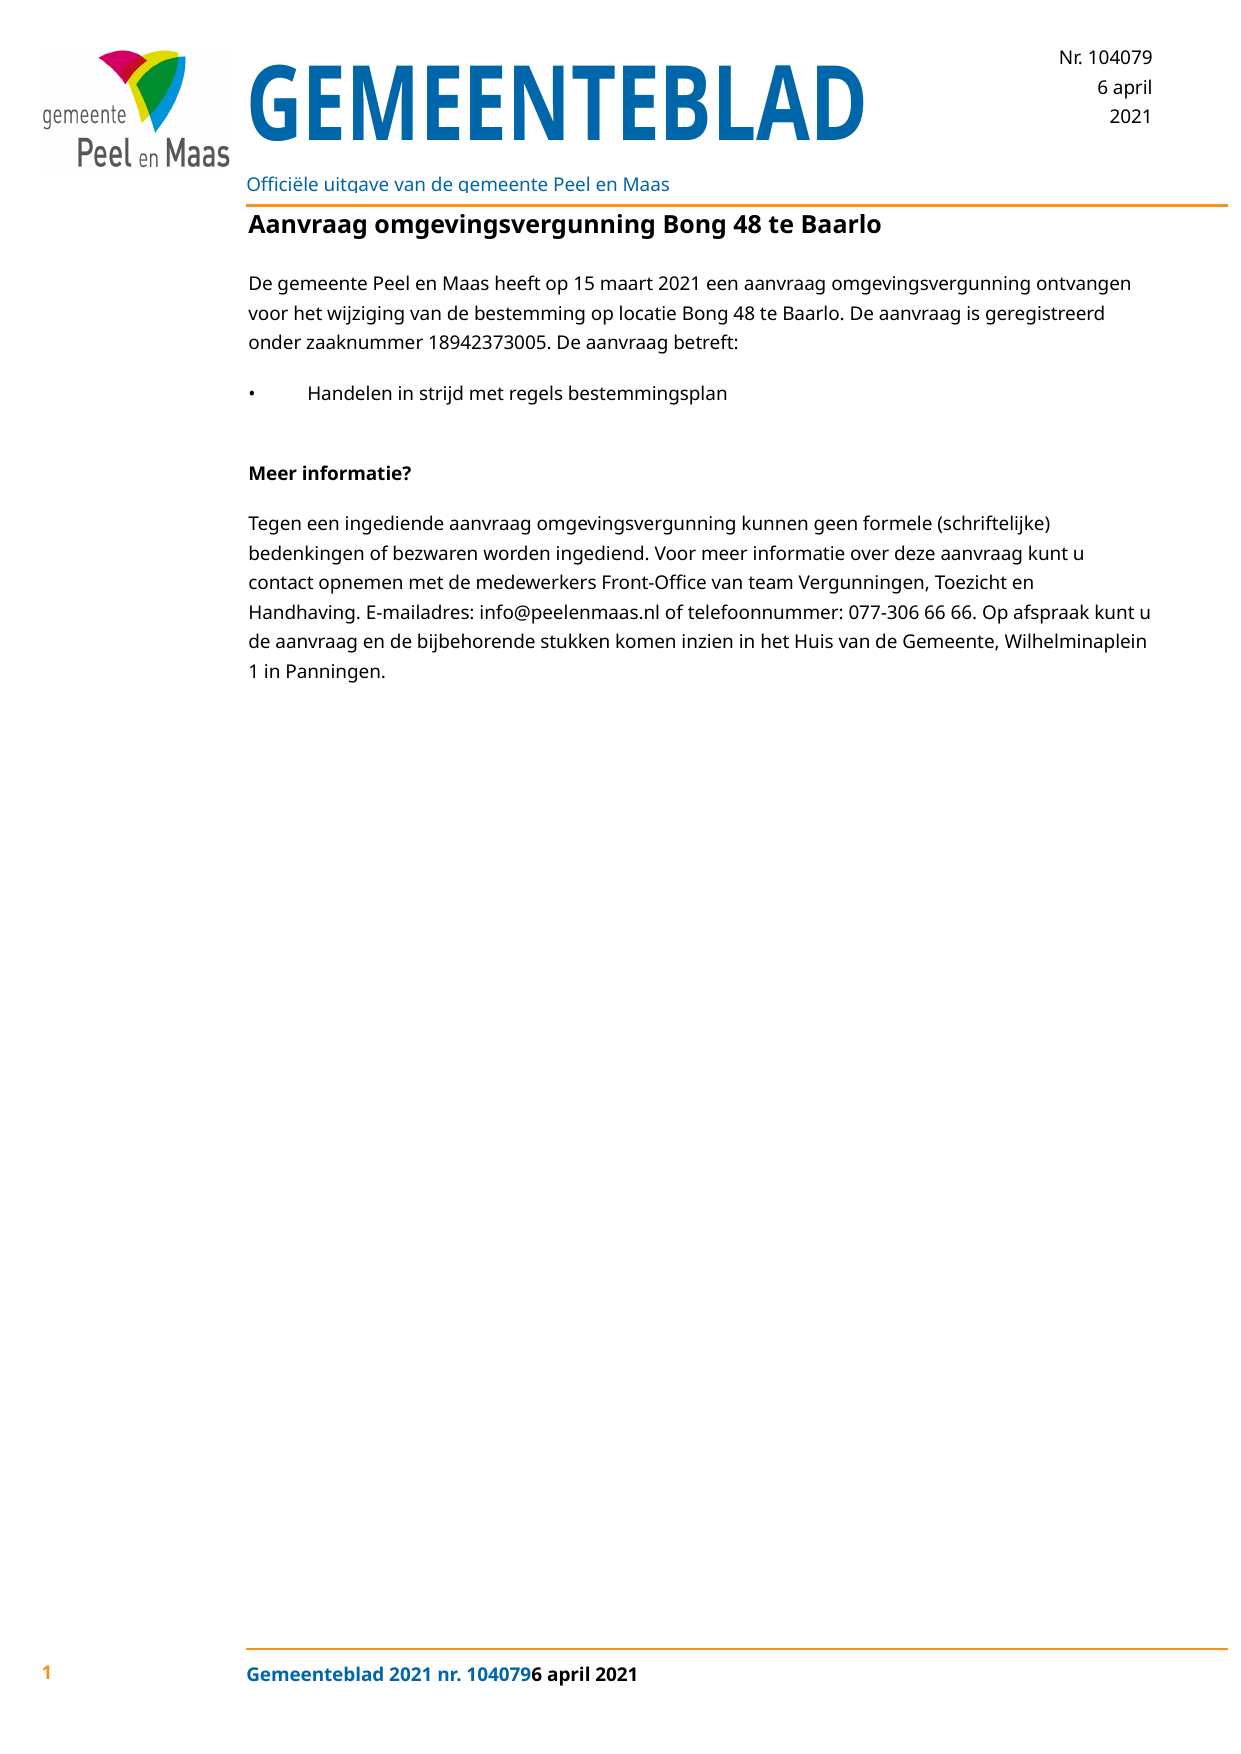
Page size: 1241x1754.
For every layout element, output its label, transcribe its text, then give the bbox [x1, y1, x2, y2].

text Meer informatie? [248, 460, 1152, 486]
text Tegen een ingediende aanvraag omgevingsvergunning kunnen geen formele (schriftelijke) bedenkingen of bezwaren worden ingediend. Voor meer informatie over deze aanvraag kunt u contact opnemen met de medewerkers Front-Office van team Vergunningen, Toezicht en Handhaving. E-mailadres: info@peelenmaas.nl of telefoonnummer: 077-306 66 66. Op afspraak kunt u de aanvraag en de bijbehorende stukken komen inzien in het Huis van de Gemeente, Wilhelminaplein 1 in Panningen. [248, 510, 1152, 684]
text De gemeente Peel en Maas heeft op 15 maart 2021 een aanvraag omgevingsvergunning ontvangen voor het wijziging van de bestemming op locatie Bong 48 te Baarlo. De aanvraag is geregistreerd onder zaaknummer 18942373005. De aanvraag betreft: [248, 270, 1152, 355]
text Aanvraag omgevingsvergunning Bong 48 te Baarlo [248, 207, 1152, 241]
list Handelen in strijd met regels bestemmingsplan [248, 380, 1152, 406]
picture [41, 47, 231, 172]
